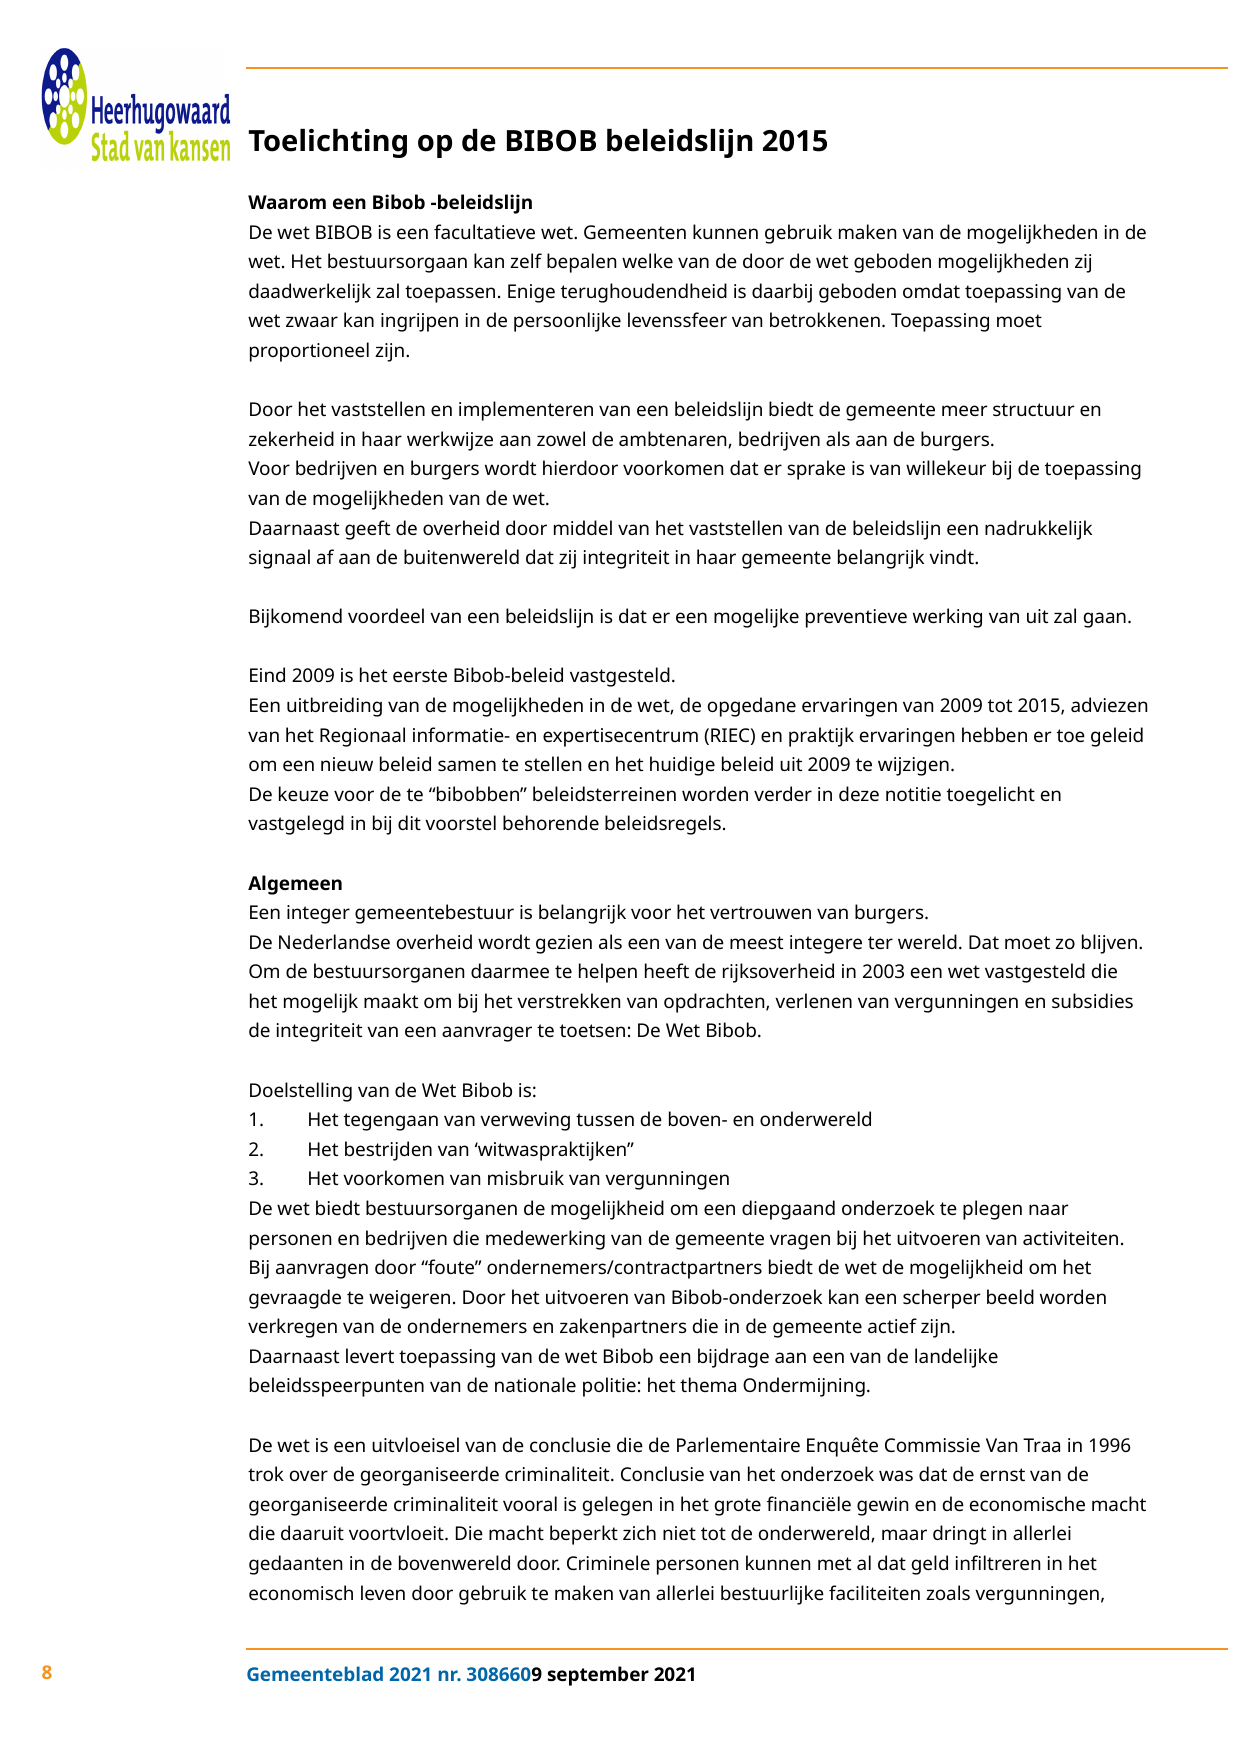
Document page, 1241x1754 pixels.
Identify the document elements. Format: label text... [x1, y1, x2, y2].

text Daarnaast levert toepassing van de wet Bibob een bijdrage aan een van de landelijke beleidsspeerpunten van de nationale politie: het thema Ondermijning. [248, 1343, 1152, 1398]
text Toelichting op de BIBOB beleidslijn 2015 [248, 121, 1152, 160]
list Het tegengaan van verweving tussen de boven- en onderwereld [248, 1106, 1152, 1132]
picture [41, 47, 231, 172]
text Om de bestuursorganen daarmee te helpen heeft de rijksoverheid in 2003 een wet vastgesteld die het mogelijk maakt om bij het verstrekken van opdrachten, verlenen van vergunningen en subsidies de integriteit van een aanvrager te toetsen: De Wet Bibob. [248, 958, 1152, 1043]
list Het voorkomen van misbruik van vergunningen [248, 1166, 1152, 1191]
text De keuze voor de te “bibobben” beleidsterreinen worden verder in deze notitie toegelicht en vastgelegd in bij dit voorstel behorende beleidsregels. [248, 781, 1152, 836]
text De wet is een uitvloeisel van de conclusie die de Parlementaire Enquête Commissie Van Traa in 1996 trok over de georganiseerde criminaliteit. Conclusie van het onderzoek was dat de ernst van de georganiseerde criminaliteit vooral is gelegen in het grote financiële gewin en de economische macht die daaruit voortvloeit. Die macht beperkt zich niet tot de onderwereld, maar dringt in allerlei gedaanten in de bovenwereld door. Criminele personen kunnen met al dat geld infiltreren in het economisch leven door gebruik te maken van allerlei bestuurlijke faciliteiten zoals vergunningen, [248, 1432, 1152, 1606]
text De wet biedt bestuursorganen de mogelijkheid om een diepgaand onderzoek te plegen naar personen en bedrijven die medewerking van de gemeente vragen bij het uitvoeren van activiteiten. Bij aanvragen door “foute” ondernemers/contractpartners biedt de wet de mogelijkheid om het gevraagde te weigeren. Door het uitvoeren van Bibob-onderzoek kan een scherper beeld worden verkregen van de ondernemers en zakenpartners die in de gemeente actief zijn. [248, 1195, 1152, 1339]
text Doelstelling van de Wet Bibob is: [248, 1077, 1152, 1103]
text Door het vaststellen en implementeren van een beleidslijn biedt de gemeente meer structuur en zekerheid in haar werkwijze aan zowel de ambtenaren, bedrijven als aan de burgers. [248, 396, 1152, 452]
text Een uitbreiding van de mogelijkheden in de wet, de opgedane ervaringen van 2009 tot 2015, adviezen van het Regionaal informatie- en expertisecentrum (RIEC) en praktijk ervaringen hebben er toe geleid om een nieuw beleid samen te stellen en het huidige beleid uit 2009 te wijzigen. [248, 692, 1152, 777]
text Bijkomend voordeel van een beleidslijn is dat er een mogelijke preventieve werking van uit zal gaan. [248, 603, 1152, 629]
text Eind 2009 is het eerste Bibob-beleid vastgesteld. [248, 663, 1152, 688]
text De wet BIBOB is een facultatieve wet. Gemeenten kunnen gebruik maken van de mogelijkheden in de wet. Het bestuursorgaan kan zelf bepalen welke van de door de wet geboden mogelijkheden zij daadwerkelijk zal toepassen. Enige terughoudendheid is daarbij geboden omdat toepassing van de wet zwaar kan ingrijpen in de persoonlijke levenssfeer van betrokkenen. Toepassing moet proportioneel zijn. [248, 219, 1152, 363]
text Waarom een Bibob -beleidslijn [248, 189, 1152, 215]
text Voor bedrijven en burgers wordt hierdoor voorkomen dat er sprake is van willekeur bij de toepassing van de mogelijkheden van de wet. [248, 456, 1152, 511]
text Daarnaast geeft de overheid door middel van het vaststellen van de beleidslijn een nadrukkelijk signaal af aan de buitenwereld dat zij integriteit in haar gemeente belangrijk vindt. [248, 515, 1152, 570]
text De Nederlandse overheid wordt gezien als een van de meest integere ter wereld. Dat moet zo blijven. [248, 929, 1152, 955]
list Het bestrijden van ‘witwaspraktijken” [248, 1136, 1152, 1162]
text Een integer gemeentebestuur is belangrijk voor het vertrouwen van burgers. [248, 899, 1152, 925]
text Algemeen [248, 870, 1152, 896]
